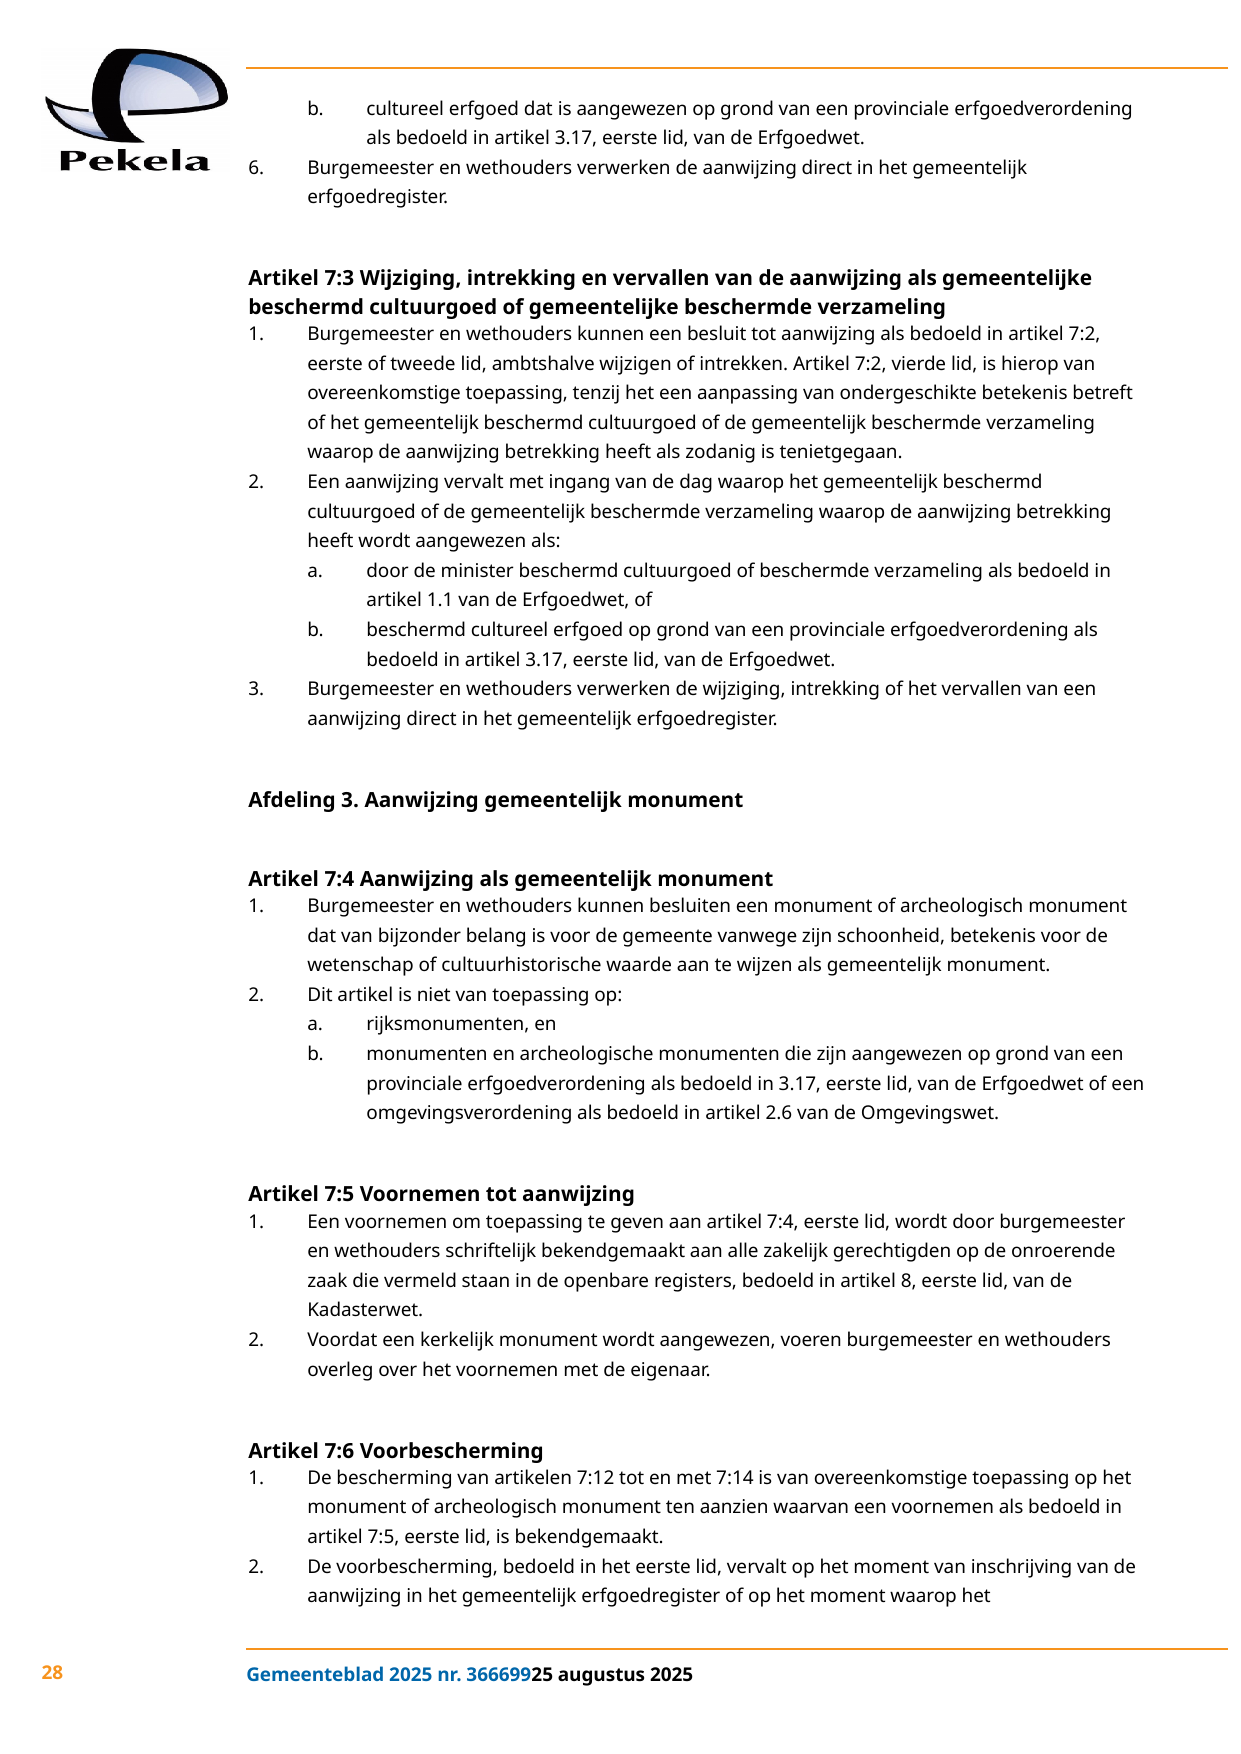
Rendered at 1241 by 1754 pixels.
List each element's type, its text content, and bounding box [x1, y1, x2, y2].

picture [41, 47, 231, 172]
text Artikel 7:6 Voorbescherming [248, 1436, 1152, 1464]
list De bescherming van artikelen 7:12 tot en met 7:14 is van overeenkomstige toepassing op het monument of archeologisch monument ten aanzien waarvan een voornemen als bedoeld in artikel 7:5, eerste lid, is bekendgemaakt. [248, 1464, 1152, 1549]
list Dit artikel is niet van toepassing op: [248, 981, 1152, 1007]
list Burgemeester en wethouders kunnen een besluit tot aanwijzing als bedoeld in artikel 7:2, eerste of tweede lid, ambtshalve wijzigen of intrekken. Artikel 7:2, vierde lid, is hierop van overeenkomstige toepassing, tenzij het een aanpassing van ondergeschikte betekenis betreft of het gemeentelijk beschermd cultuurgoed of de gemeentelijk beschermde verzameling waarop de aanwijzing betrekking heeft als zodanig is tenietgegaan. [248, 320, 1152, 464]
list cultureel erfgoed dat is aangewezen op grond van een provinciale erfgoedverordening als bedoeld in artikel 3.17, eerste lid, van de Erfgoedwet. [307, 95, 1152, 150]
list Een aanwijzing vervalt met ingang van de dag waarop het gemeentelijk beschermd cultuurgoed of de gemeentelijk beschermde verzameling waarop de aanwijzing betrekking heeft wordt aangewezen als: [248, 468, 1152, 553]
list De voorbescherming, bedoeld in het eerste lid, vervalt op het moment van inschrijving van de aanwijzing in het gemeentelijk erfgoedregister of op het moment waarop het [248, 1553, 1152, 1608]
text Artikel 7:5 Voornemen tot aanwijzing [248, 1179, 1152, 1208]
list door de minister beschermd cultuurgoed of beschermde verzameling als bedoeld in artikel 1.1 van de Erfgoedwet, of [307, 557, 1152, 612]
list beschermd cultureel erfgoed op grond van een provinciale erfgoedverordening als bedoeld in artikel 3.17, eerste lid, van de Erfgoedwet. [307, 616, 1152, 672]
text Artikel 7:4 Aanwijzing als gemeentelijk monument [248, 864, 1152, 892]
text Afdeling 3. Aanwijzing gemeentelijk monument [248, 785, 1152, 813]
text Artikel 7:3 Wijziging, intrekking en vervallen van de aanwijzing als gemeentelijke beschermd cultuurgoed of gemeentelijke beschermde verzameling [248, 263, 1152, 320]
list Burgemeester en wethouders kunnen besluiten een monument of archeologisch monument dat van bijzonder belang is voor de gemeente vanwege zijn schoonheid, betekenis voor de wetenschap of cultuurhistorische waarde aan te wijzen als gemeentelijk monument. [248, 892, 1152, 977]
list Burgemeester en wethouders verwerken de wijziging, intrekking of het vervallen van een aanwijzing direct in het gemeentelijk erfgoedregister. [248, 675, 1152, 731]
list Voordat een kerkelijk monument wordt aangewezen, voeren burgemeester en wethouders overleg over het voornemen met de eigenaar. [248, 1326, 1152, 1381]
list Een voornemen om toepassing te geven aan artikel 7:4, eerste lid, wordt door burgemeester en wethouders schriftelijk bekendgemaakt aan alle zakelijk gerechtigden op de onroerende zaak die vermeld staan in de openbare registers, bedoeld in artikel 8, eerste lid, van de Kadasterwet. [248, 1208, 1152, 1322]
list Burgemeester en wethouders verwerken de aanwijzing direct in het gemeentelijk erfgoedregister. [248, 154, 1152, 209]
list rijksmonumenten, en [307, 1011, 1152, 1036]
list monumenten en archeologische monumenten die zijn aangewezen op grond van een provinciale erfgoedverordening als bedoeld in 3.17, eerste lid, van de Erfgoedwet of een omgevingsverordening als bedoeld in artikel 2.6 van de Omgevingswet. [307, 1040, 1152, 1125]
